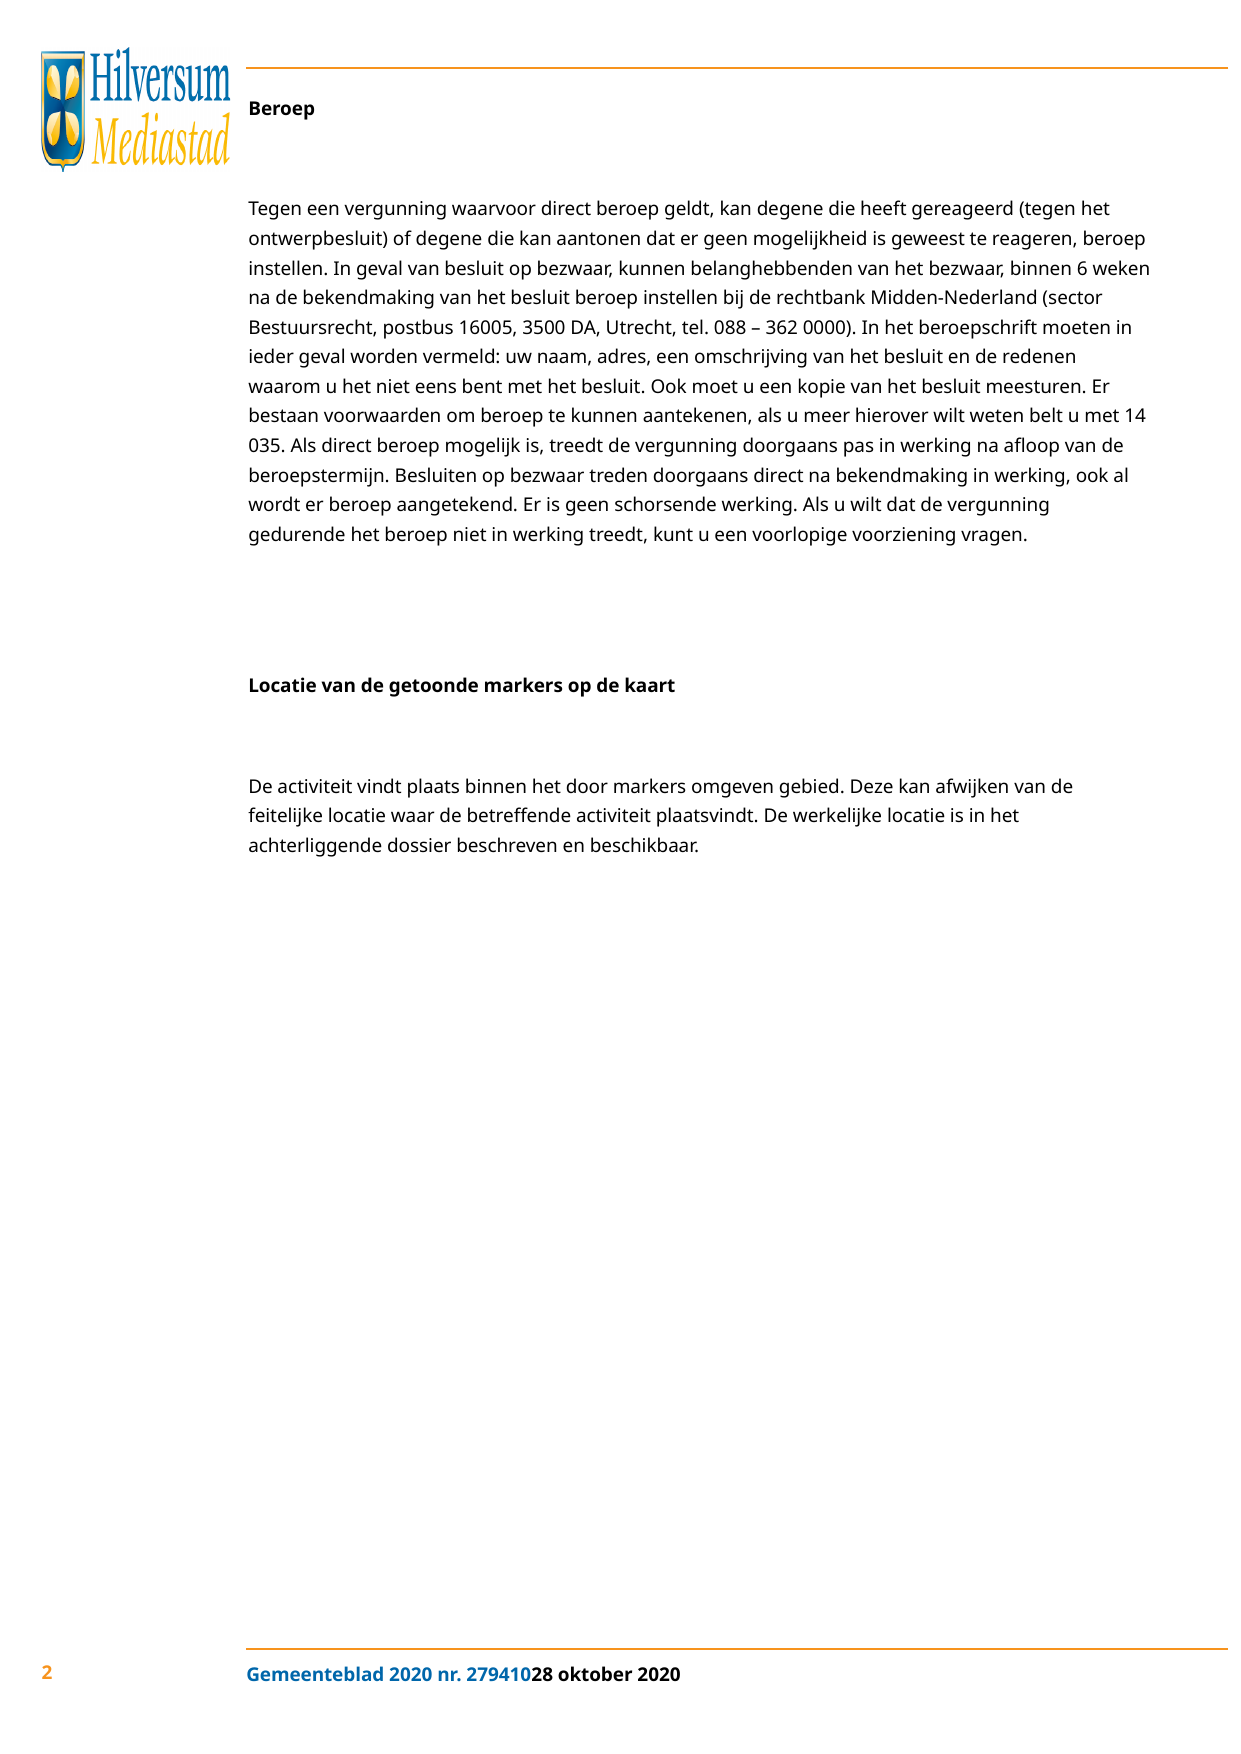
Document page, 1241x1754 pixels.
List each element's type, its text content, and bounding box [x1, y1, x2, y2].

text Tegen een vergunning waarvoor direct beroep geldt, kan degene die heeft gereageerd (tegen het ontwerpbesluit) of degene die kan aantonen dat er geen mogelijkheid is geweest te reageren, beroep instellen. In geval van besluit op bezwaar, kunnen belanghebbenden van het bezwaar, binnen 6 weken na de bekendmaking van het besluit beroep instellen bij de rechtbank Midden-Nederland (sector Bestuursrecht, postbus 16005, 3500 DA, Utrecht, tel. 088 – 362 0000). In het beroepschrift moeten in ieder geval worden vermeld: uw naam, adres, een omschrijving van het besluit en de redenen waarom u het niet eens bent met het besluit. Ook moet u een kopie van het besluit meesturen. Er bestaan voorwaarden om beroep te kunnen aantekenen, als u meer hierover wilt weten belt u met 14 035. Als direct beroep mogelijk is, treedt de vergunning doorgaans pas in werking na afloop van de beroepstermijn. Besluiten op bezwaar treden doorgaans direct na bekendmaking in werking, ook al wordt er beroep aangetekend. Er is geen schorsende werking. Als u wilt dat de vergunning gedurende het beroep niet in werking treedt, kunt u een voorlopige voorziening vragen. [248, 196, 1152, 547]
picture [41, 47, 231, 172]
text De activiteit vindt plaats binnen het door markers omgeven gebied. Deze kan afwijken van de feitelijke locatie waar de betreffende activiteit plaatsvindt. De werkelijke locatie is in het achterliggende dossier beschreven en beschikbaar. [248, 773, 1152, 858]
text Beroep [248, 95, 1152, 121]
text Locatie van de getoonde markers op de kaart [248, 672, 1152, 698]
